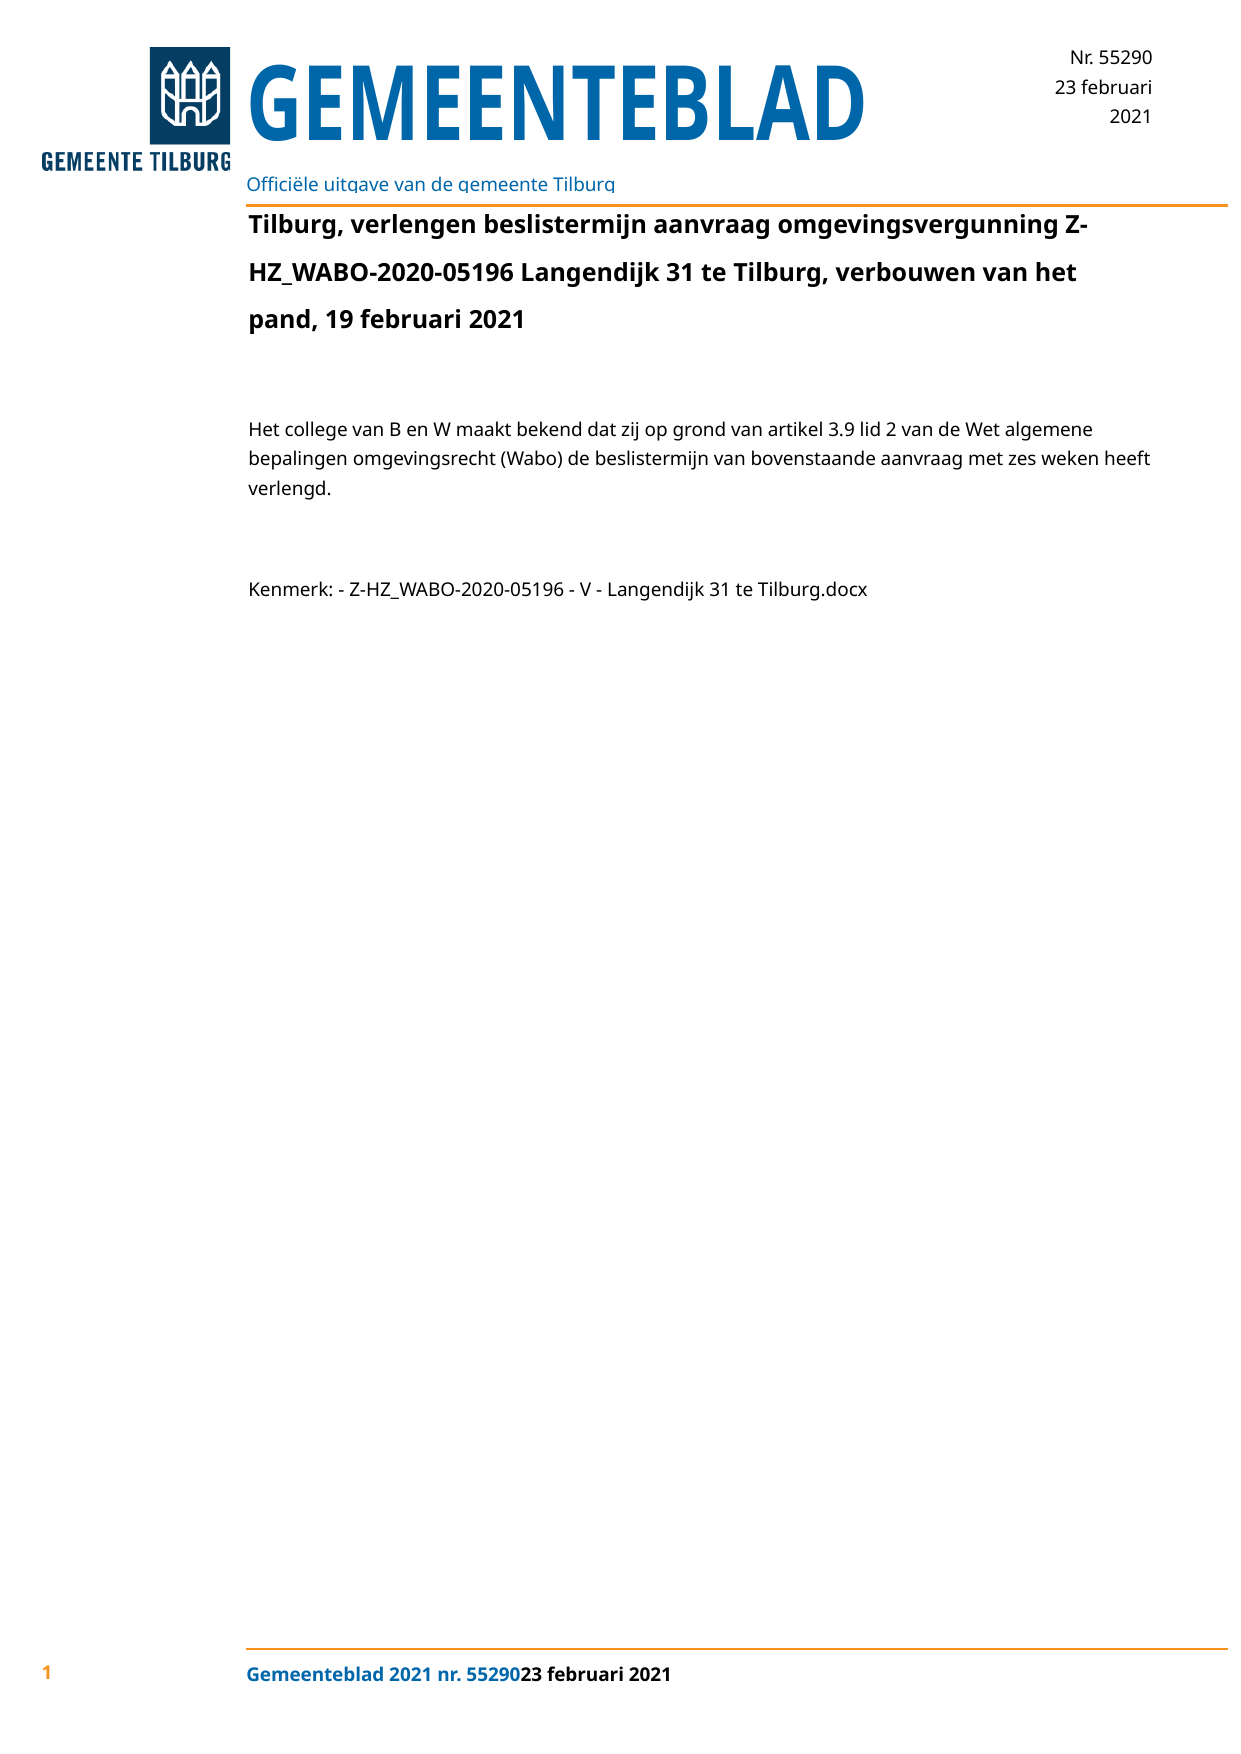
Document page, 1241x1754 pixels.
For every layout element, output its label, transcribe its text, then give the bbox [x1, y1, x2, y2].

text Het college van B en W maakt bekend dat zij op grond van artikel 3.9 lid 2 van de Wet algemene bepalingen omgevingsrecht (Wabo) de beslistermijn van bovenstaande aanvraag met zes weken heeft verlengd. [248, 416, 1152, 501]
picture [41, 47, 231, 172]
text Kenmerk: - Z-HZ_WABO-2020-05196 - V - Langendijk 31 te Tilburg.docx [248, 576, 1152, 602]
text Tilburg, verlengen beslistermijn aanvraag omgevingsvergunning Z-HZ_WABO-2020-05196 Langendijk 31 te Tilburg, verbouwen van het pand, 19 februari 2021 [248, 207, 1152, 336]
